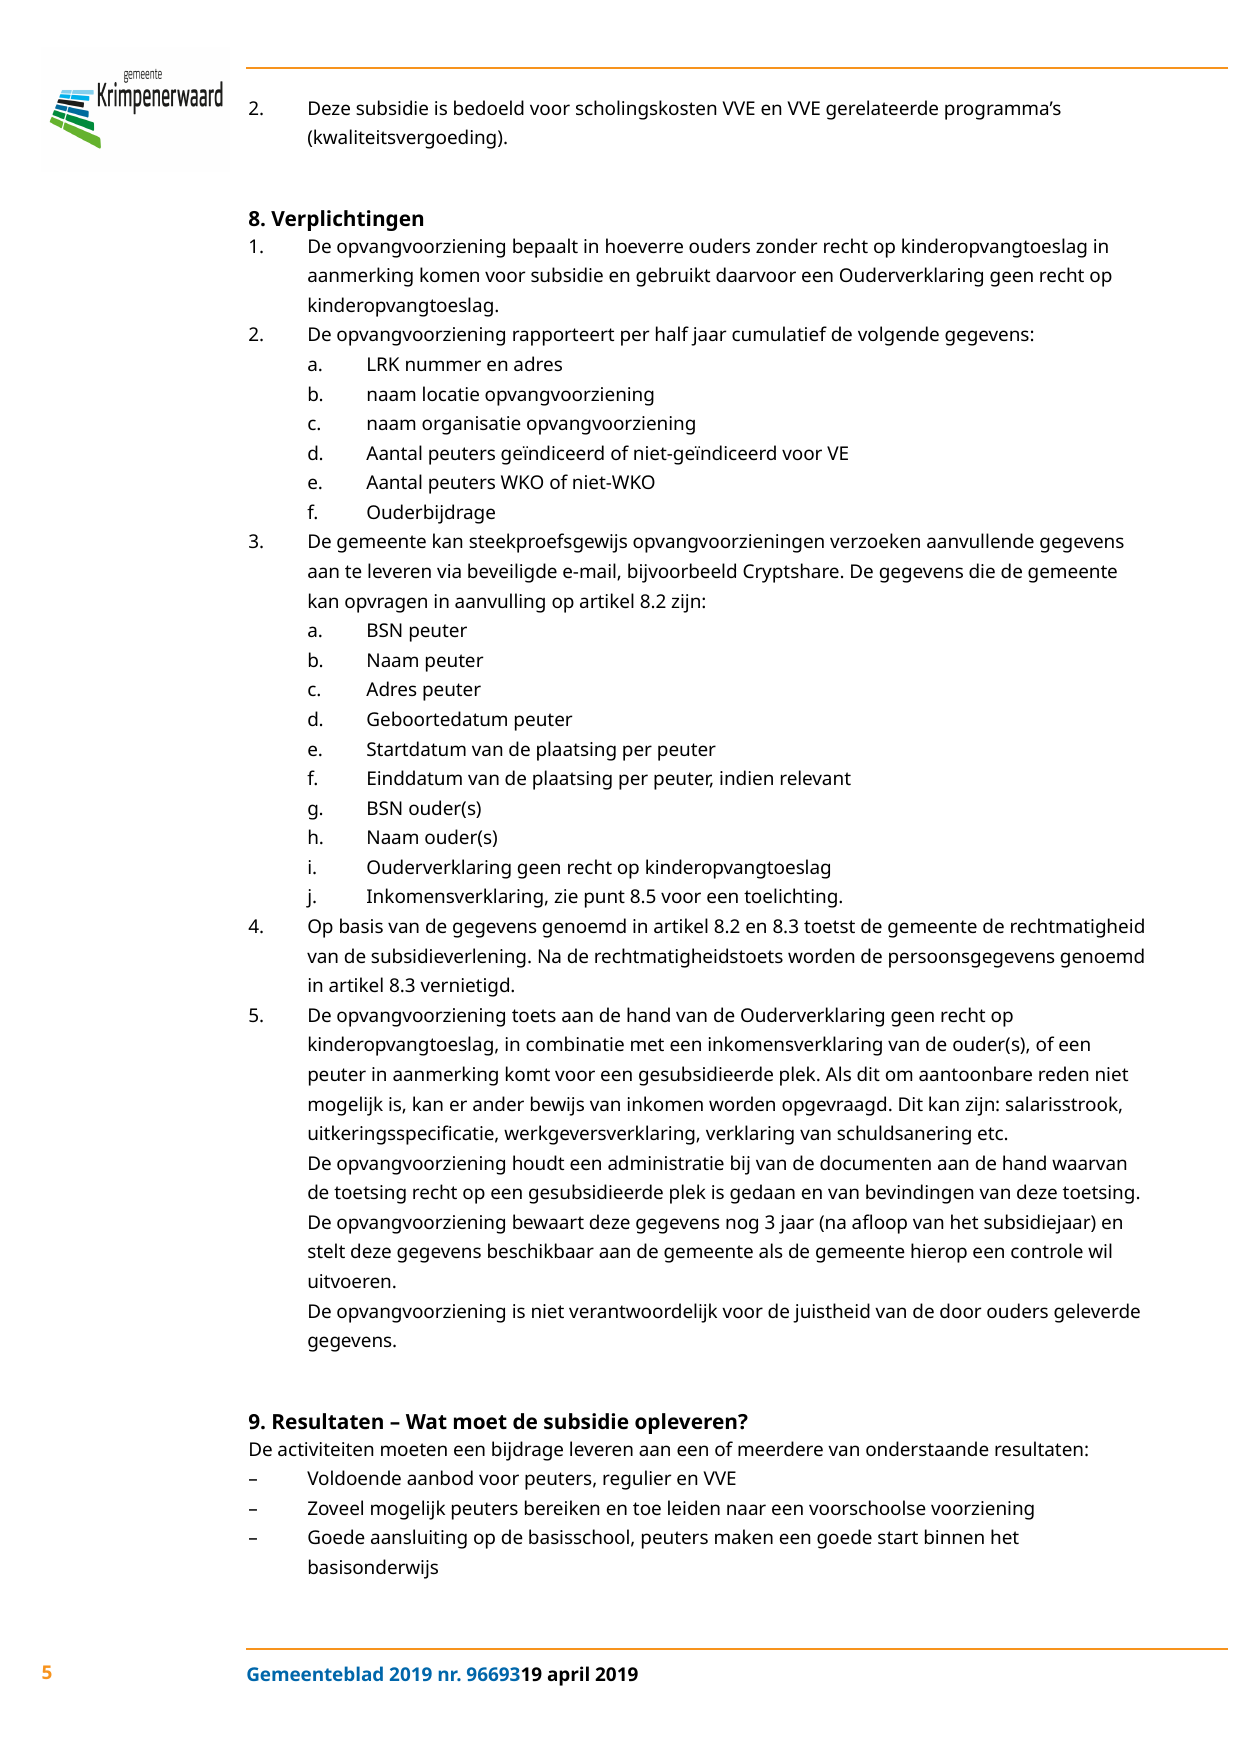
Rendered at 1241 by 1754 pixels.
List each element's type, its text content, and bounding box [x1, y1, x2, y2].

list Geboortedatum peuter [307, 706, 1152, 732]
list Aantal peuters WKO of niet-WKO [307, 469, 1152, 495]
list Voldoende aanbod voor peuters, regulier en VVE [248, 1465, 1152, 1491]
list Aantal peuters geïndiceerd of niet-geïndiceerd voor VE [307, 440, 1152, 466]
list Goede aansluiting op de basisschool, peuters maken een goede start binnen het basisonderwijs [248, 1524, 1152, 1580]
list Naam peuter [307, 647, 1152, 673]
list Ouderverklaring geen recht op kinderopvangtoeslag [307, 854, 1152, 880]
list De opvangvoorziening houdt een administratie bij van de documenten aan de hand waarvan de toetsing recht op een gesubsidieerde plek is gedaan en van bevindingen van deze toetsing. De opvangvoorziening bewaart deze gegevens nog 3 jaar (na afloop van het subsidiejaar) en stelt deze gegevens beschikbaar aan de gemeente als de gemeente hierop een controle wil uitvoeren. [248, 1150, 1152, 1294]
list naam organisatie opvangvoorziening [307, 410, 1152, 436]
list BSN ouder(s) [307, 795, 1152, 821]
list De gemeente kan steekproefsgewijs opvangvoorzieningen verzoeken aanvullende gegevens aan te leveren via beveiligde e-mail, bijvoorbeeld Cryptshare. De gegevens die de gemeente kan opvragen in aanvulling op artikel 8.2 zijn: [248, 529, 1152, 613]
list De opvangvoorziening is niet verantwoordelijk voor de juistheid van de door ouders geleverde gegevens. [248, 1298, 1152, 1353]
text 8. Verplichtingen [248, 204, 1152, 233]
list Naam ouder(s) [307, 824, 1152, 850]
list Startdatum van de plaatsing per peuter [307, 736, 1152, 761]
list Ouderbijdrage [307, 499, 1152, 525]
text 9. Resultaten – Wat moet de subsidie opleveren? [248, 1407, 1152, 1436]
text De activiteiten moeten een bijdrage leveren aan een of meerdere van onderstaande resultaten: [248, 1436, 1152, 1462]
list De opvangvoorziening rapporteert per half jaar cumulatief de volgende gegevens: [248, 322, 1152, 347]
picture [41, 47, 231, 172]
list Op basis van de gegevens genoemd in artikel 8.2 en 8.3 toetst de gemeente de rechtmatigheid van de subsidieverlening. Na de rechtmatigheidstoets worden de persoonsgegevens genoemd in artikel 8.3 vernietigd. [248, 913, 1152, 998]
list Inkomensverklaring, zie punt 8.5 voor een toelichting. [307, 884, 1152, 909]
list De opvangvoorziening bepaalt in hoeverre ouders zonder recht op kinderopvangtoeslag in aanmerking komen voor subsidie en gebruikt daarvoor een Ouderverklaring geen recht op kinderopvangtoeslag. [248, 233, 1152, 318]
list De opvangvoorziening toets aan de hand van de Ouderverklaring geen recht op kinderopvangtoeslag, in combinatie met een inkomensverklaring van de ouder(s), of een peuter in aanmerking komt voor een gesubsidieerde plek. Als dit om aantoonbare reden niet mogelijk is, kan er ander bewijs van inkomen worden opgevraagd. Dit kan zijn: salarisstrook, uitkeringsspecificatie, werkgeversverklaring, verklaring van schuldsanering etc. [248, 1002, 1152, 1146]
list LRK nummer en adres [307, 351, 1152, 377]
list Zoveel mogelijk peuters bereiken en toe leiden naar een voorschoolse voorziening [248, 1495, 1152, 1521]
list Deze subsidie is bedoeld voor scholingskosten VVE en VVE gerelateerde programma’s (kwaliteitsvergoeding). [248, 95, 1152, 150]
list Adres peuter [307, 677, 1152, 702]
list Einddatum van de plaatsing per peuter, indien relevant [307, 765, 1152, 791]
list naam locatie opvangvoorziening [307, 381, 1152, 406]
list BSN peuter [307, 617, 1152, 643]
